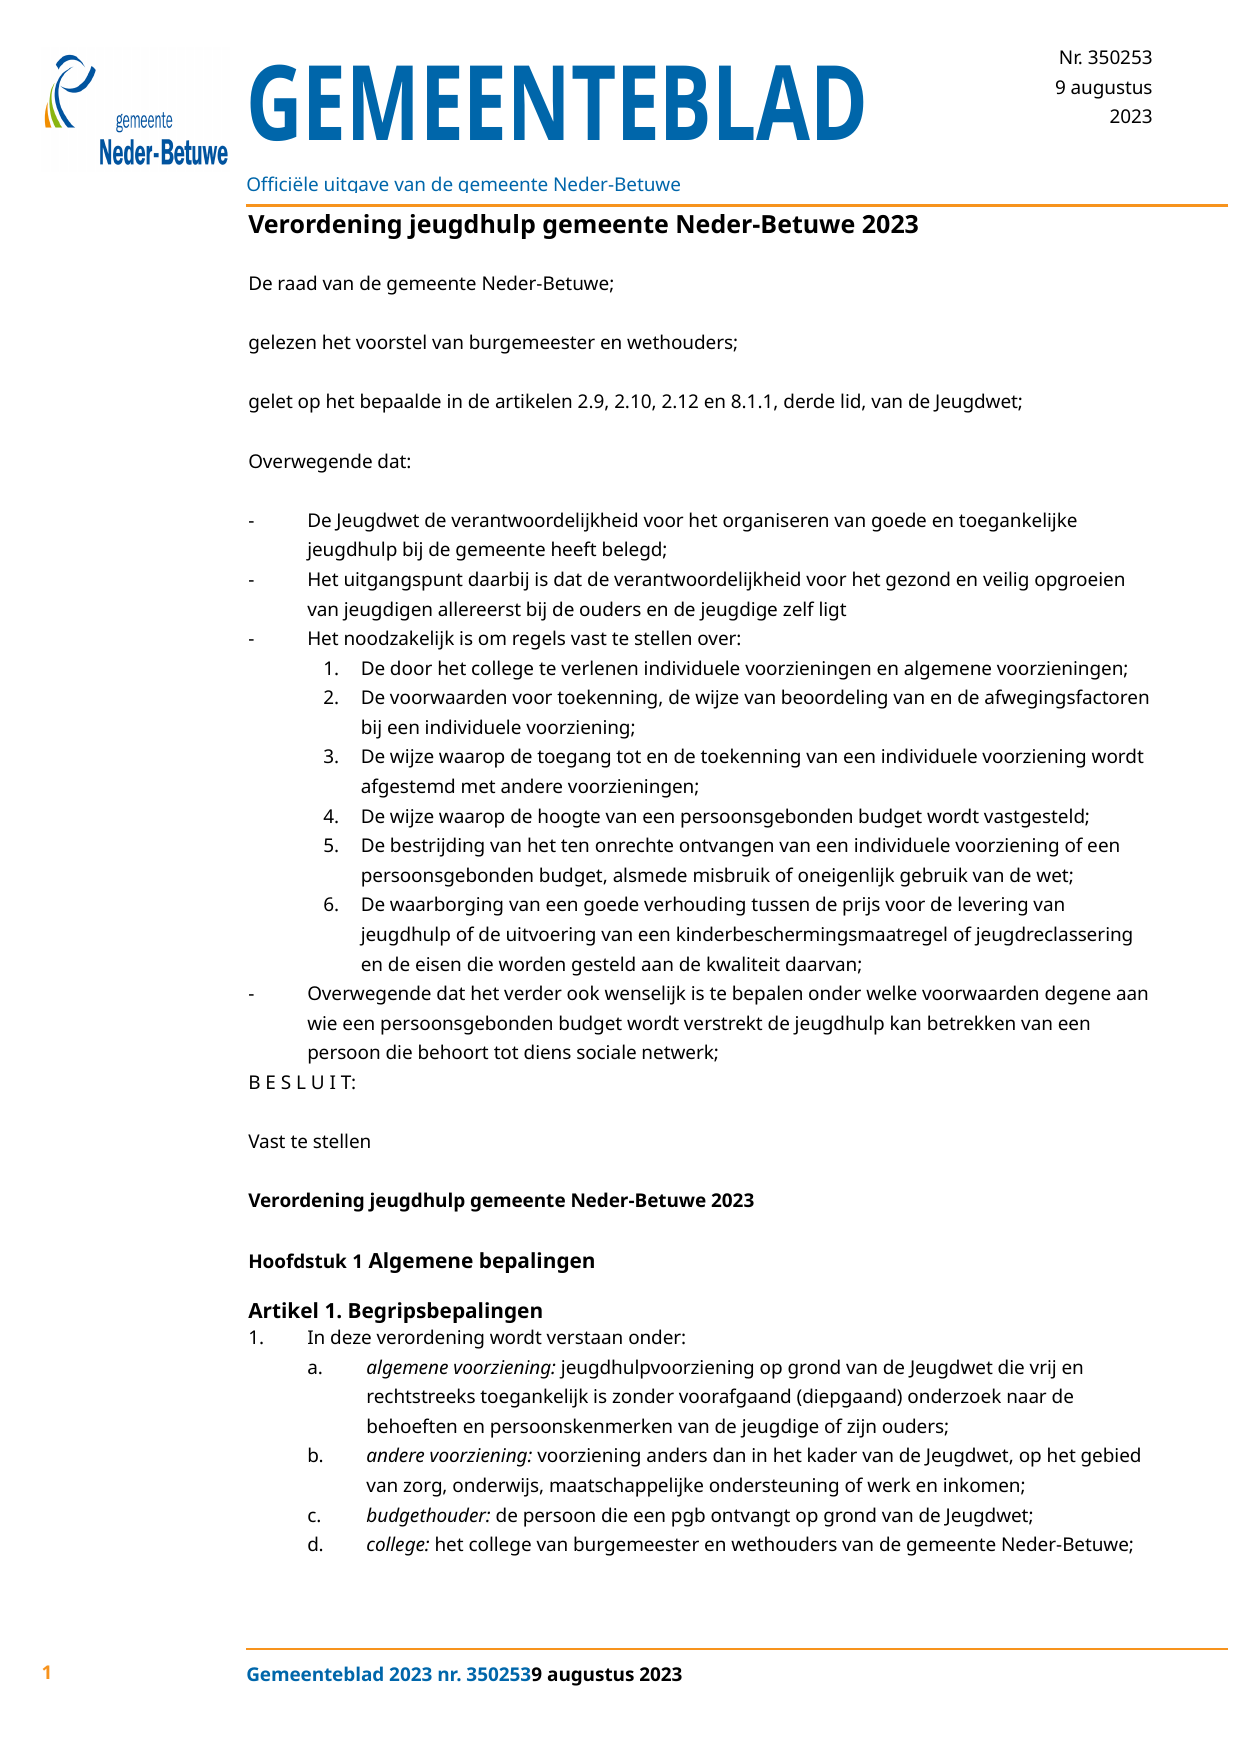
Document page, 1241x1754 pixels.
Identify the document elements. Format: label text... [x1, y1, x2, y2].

list In deze verordening wordt verstaan onder: [248, 1324, 1152, 1350]
text De raad van de gemeente Neder-Betuwe; [248, 270, 1152, 296]
text Hoofdstuk 1 Algemene bepalingen [248, 1247, 1152, 1275]
list Het uitgangspunt daarbij is dat de verantwoordelijkheid voor het gezond en veilig opgroeien van jeugdigen allereerst bij de ouders en de jeugdige zelf ligt [248, 566, 1152, 621]
text Overwegende dat: [248, 448, 1152, 473]
list andere voorziening: voorziening anders dan in het kader van de Jeugdwet, op het gebied van zorg, onderwijs, maatschappelijke ondersteuning of werk en inkomen; [307, 1443, 1152, 1498]
text B E S L U I T: [248, 1069, 1152, 1095]
list De waarborging van een goede verhouding tussen de prijs voor de levering van jeugdhulp of de uitvoering van een kinderbeschermingsmaatregel of jeugdreclassering en de eisen die worden gesteld aan de kwaliteit daarvan; [323, 892, 1152, 976]
picture [41, 47, 231, 172]
text Vast te stellen [248, 1128, 1152, 1154]
list Overwegende dat het verder ook wenselijk is te bepalen onder welke voorwaarden degene aan wie een persoonsgebonden budget wordt verstrekt de jeugdhulp kan betrekken van een persoon die behoort tot diens sociale netwerk; [248, 980, 1152, 1065]
list college: het college van burgemeester en wethouders van de gemeente Neder-Betuwe; [307, 1531, 1152, 1557]
text gelezen het voorstel van burgemeester en wethouders; [248, 329, 1152, 355]
text Verordening jeugdhulp gemeente Neder-Betuwe 2023 [248, 1187, 1152, 1213]
list De wijze waarop de hoogte van een persoonsgebonden budget wordt vastgesteld; [323, 803, 1152, 828]
list algemene voorziening: jeugdhulpvoorziening op grond van de Jeugdwet die vrij en rechtstreeks toegankelijk is zonder voorafgaand (diepgaand) onderzoek naar de behoeften en persoonskenmerken van de jeugdige of zijn ouders; [307, 1354, 1152, 1439]
list De Jeugdwet de verantwoordelijkheid voor het organiseren van goede en toegankelijke jeugdhulp bij de gemeente heeft belegd; [248, 507, 1152, 562]
list budgethouder: de persoon die een pgb ontvangt op grond van de Jeugdwet; [307, 1502, 1152, 1527]
text Verordening jeugdhulp gemeente Neder-Betuwe 2023 [248, 207, 1152, 241]
text Artikel 1. Begripsbepalingen [248, 1296, 1152, 1324]
list De wijze waarop de toegang tot en de toekenning van een individuele voorziening wordt afgestemd met andere voorzieningen; [323, 744, 1152, 799]
text gelet op het bepaalde in de artikelen 2.9, 2.10, 2.12 en 8.1.1, derde lid, van de Jeugdwet; [248, 389, 1152, 414]
list De door het college te verlenen individuele voorzieningen en algemene voorzieningen; [323, 655, 1152, 681]
list De bestrijding van het ten onrechte ontvangen van een individuele voorziening of een persoonsgebonden budget, alsmede misbruik of oneigenlijk gebruik van de wet; [323, 832, 1152, 888]
list De voorwaarden voor toekenning, de wijze van beoordeling van en de afwegingsfactoren bij een individuele voorziening; [323, 684, 1152, 740]
list Het noodzakelijk is om regels vast te stellen over: [248, 625, 1152, 651]
